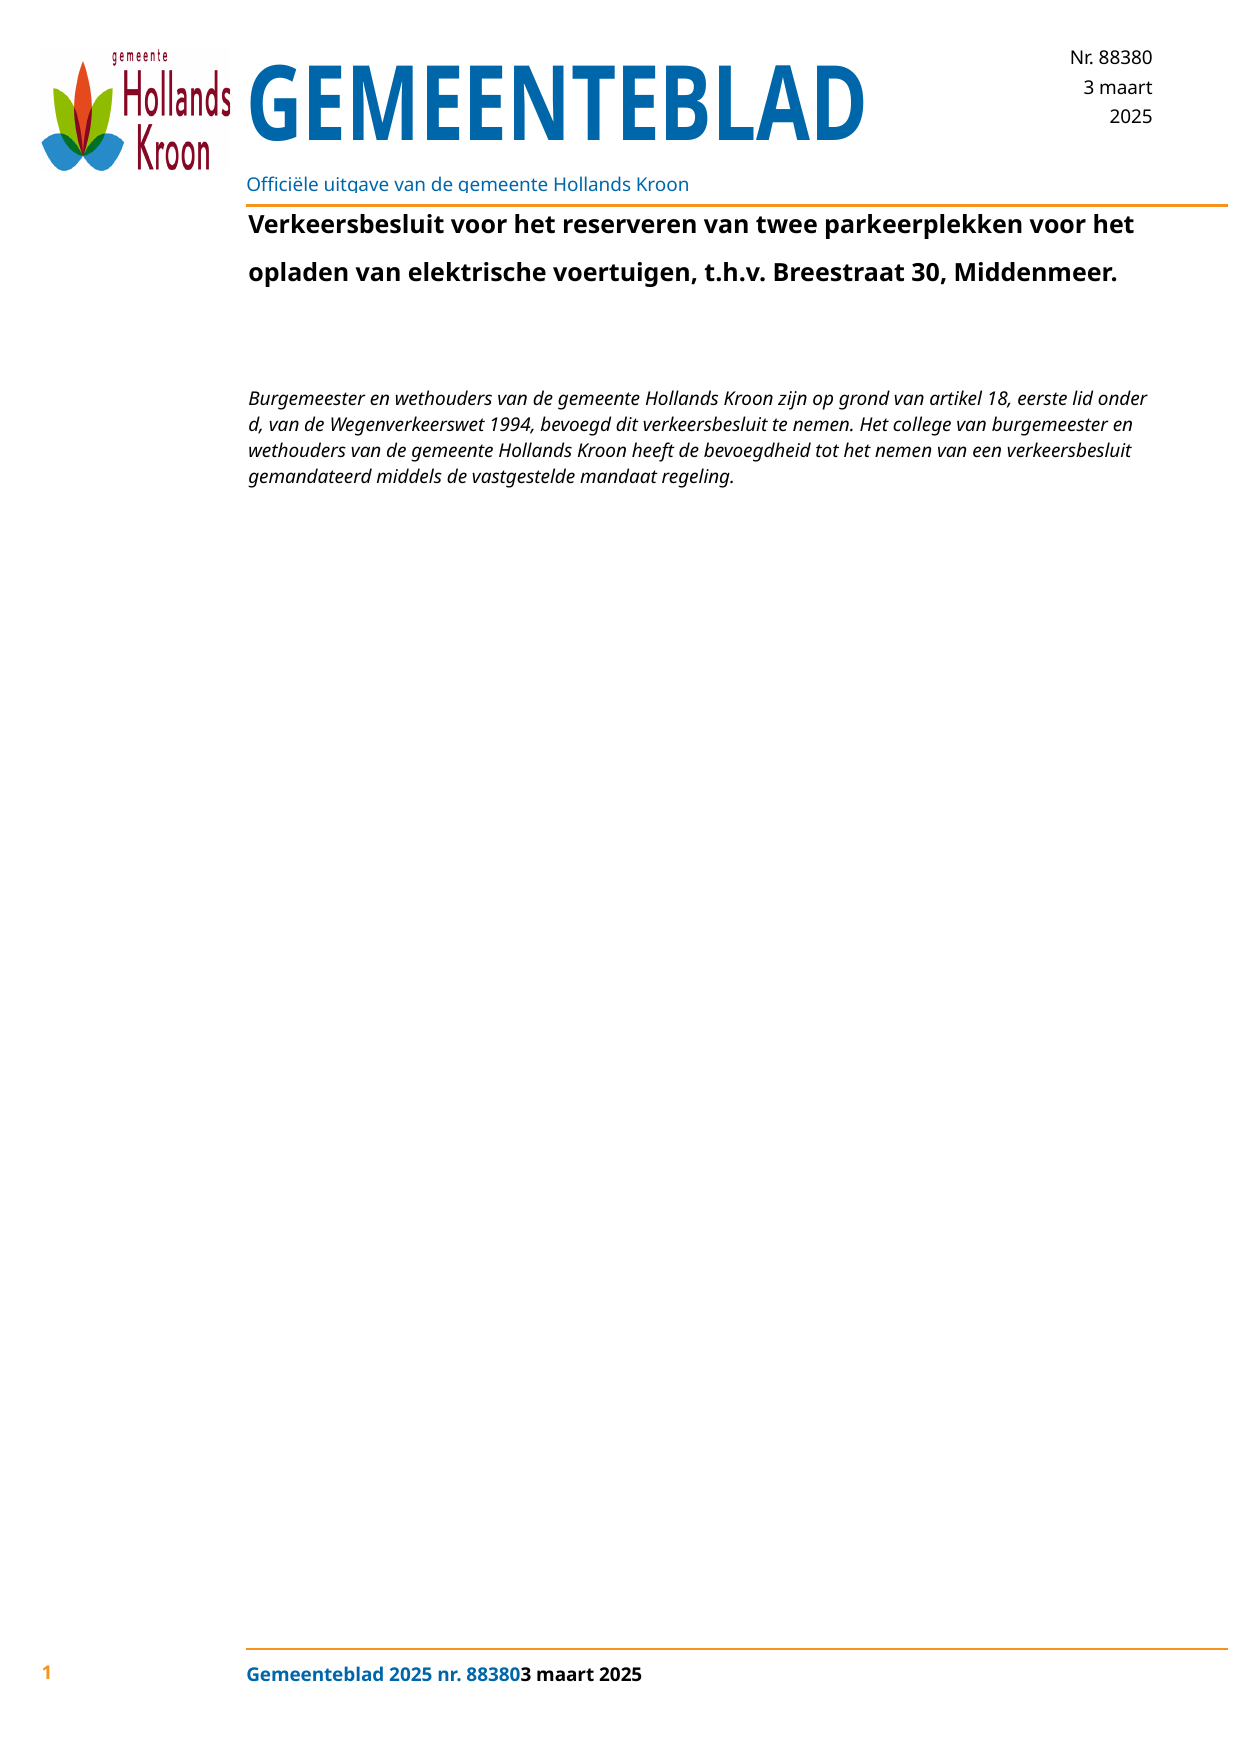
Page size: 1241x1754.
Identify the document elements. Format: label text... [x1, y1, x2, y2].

picture [41, 47, 231, 172]
text Verkeersbesluit voor het reserveren van twee parkeerplekken voor het opladen van elektrische voertuigen, t.h.v. Breestraat 30, Middenmeer. [248, 207, 1152, 288]
text Burgemeester en wethouders van de gemeente Hollands Kroon zijn op grond van artikel 18, eerste lid onder d, van de Wegenverkeerswet 1994, bevoegd dit verkeersbesluit te nemen. Het college van burgemeester en wethouders van de gemeente Hollands Kroon heeft de bevoegdheid tot het nemen van een verkeersbesluit gemandateerd middels de vastgestelde mandaat regeling. [248, 386, 1152, 488]
